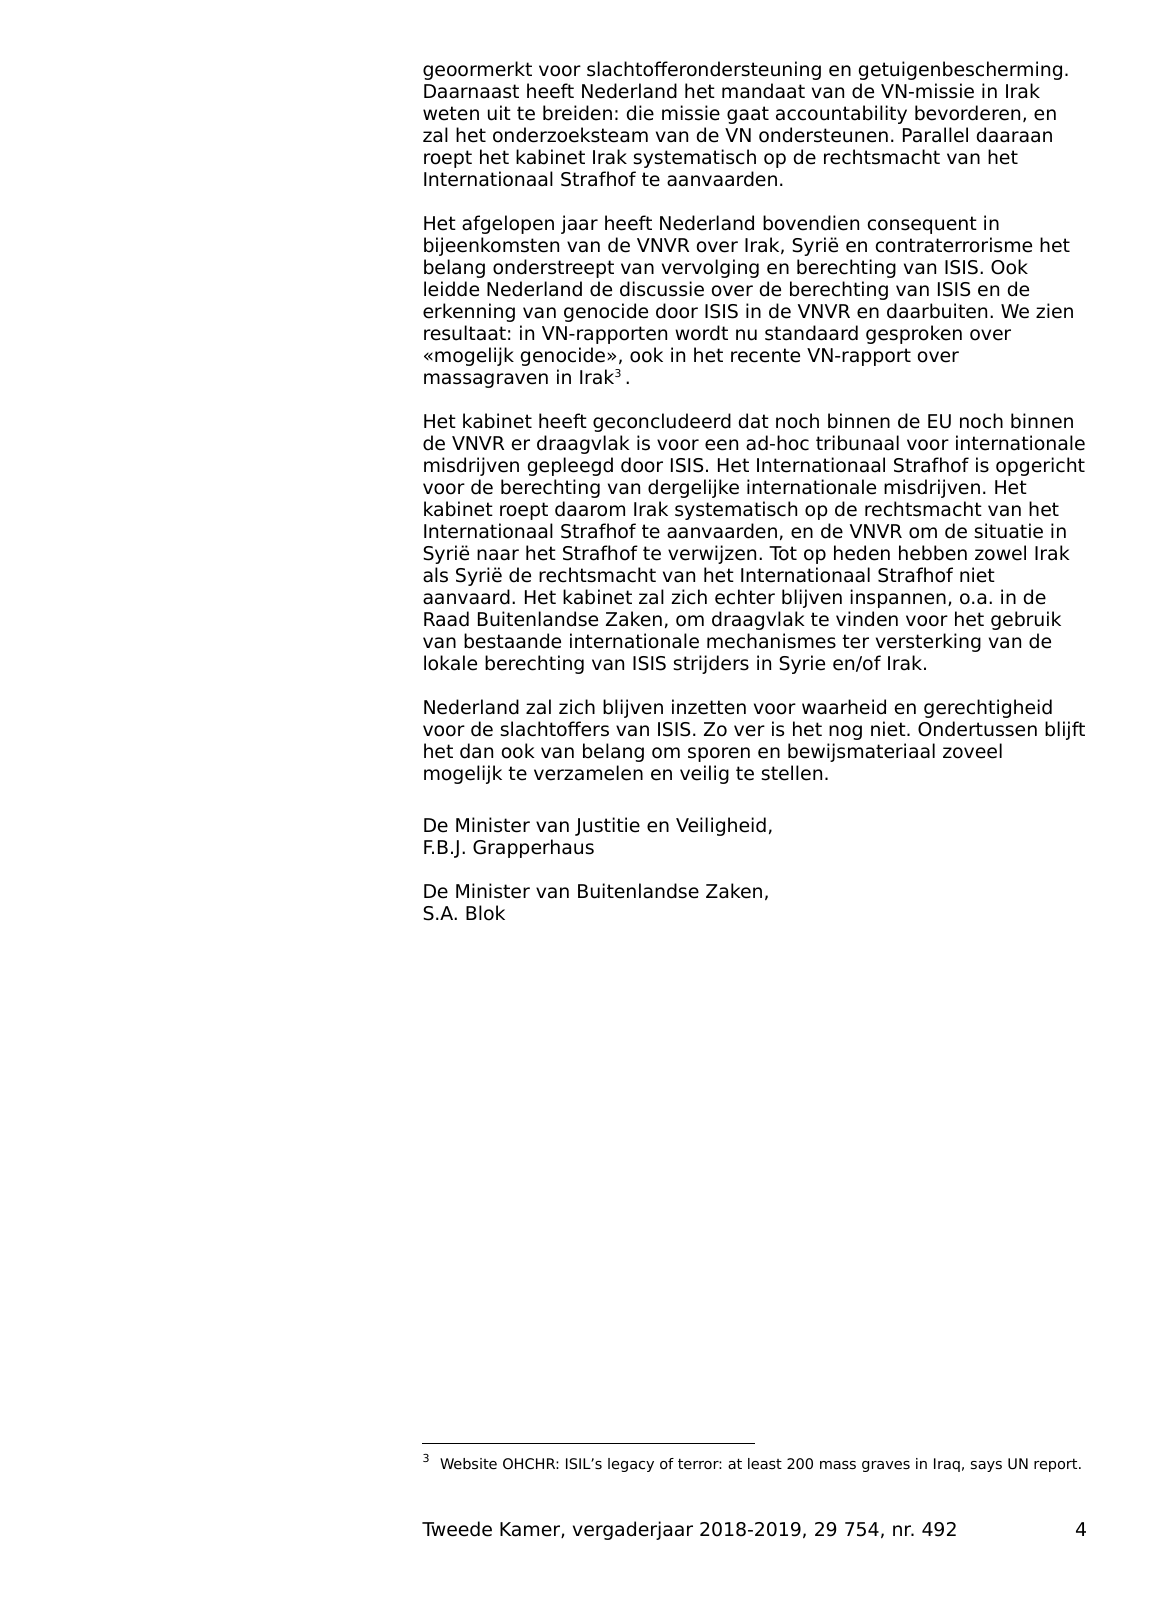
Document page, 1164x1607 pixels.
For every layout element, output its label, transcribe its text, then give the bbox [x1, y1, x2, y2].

text Het afgelopen jaar heeft Nederland bovendien consequent in bijeenkomsten van de VNVR over Irak, Syrië en contraterrorisme het belang onderstreept van vervolging en berechting van ISIS. Ook leidde Nederland de discussie over de berechting van ISIS en de erkenning van genocide door ISIS in de VNVR en daarbuiten. We zien resultaat: in VN-rapporten wordt nu standaard gesproken over «mogelijk genocide», ook in het recente VN-rapport over massagraven in Irak. [422, 213, 1087, 389]
text De Minister van Buitenlandse Zaken, S.A. Blok [422, 881, 1087, 925]
text geoormerkt voor slachtofferondersteuning en getuigenbescherming. Daarnaast heeft Nederland het mandaat van de VN-missie in Irak weten uit te breiden: die missie gaat accountability bevorderen, en zal het onderzoeksteam van de VN ondersteunen. Parallel daaraan roept het kabinet Irak systematisch op de rechtsmacht van het Internationaal Strafhof te aanvaarden. [422, 59, 1087, 191]
text Nederland zal zich blijven inzetten voor waarheid en gerechtigheid voor de slachtoffers van ISIS. Zo ver is het nog niet. Ondertussen blijft het dan ook van belang om sporen en bewijsmateriaal zoveel mogelijk te verzamelen en veilig te stellen. [422, 697, 1087, 785]
text De Minister van Justitie en Veiligheid, F.B.J. Grapperhaus [422, 815, 1087, 859]
text Het kabinet heeft geconcludeerd dat noch binnen de EU noch binnen de VNVR er draagvlak is voor een ad-hoc tribunaal voor internationale misdrijven gepleegd door ISIS. Het Internationaal Strafhof is opgericht voor de berechting van dergelijke internationale misdrijven. Het kabinet roept daarom Irak systematisch op de rechtsmacht van het Internationaal Strafhof te aanvaarden, en de VNVR om de situatie in Syrië naar het Strafhof te verwijzen. Tot op heden hebben zowel Irak als Syrië de rechtsmacht van het Internationaal Strafhof niet aanvaard. Het kabinet zal zich echter blijven inspannen, o.a. in de Raad Buitenlandse Zaken, om draagvlak te vinden voor het gebruik van bestaande internationale mechanismes ter versterking van de lokale berechting van ISIS strijders in Syrie en/of Irak. [422, 411, 1087, 675]
text Website OHCHR: ISIL’s legacy of terror: at least 200 mass graves in Iraq, says UN report. [422, 1452, 1087, 1474]
